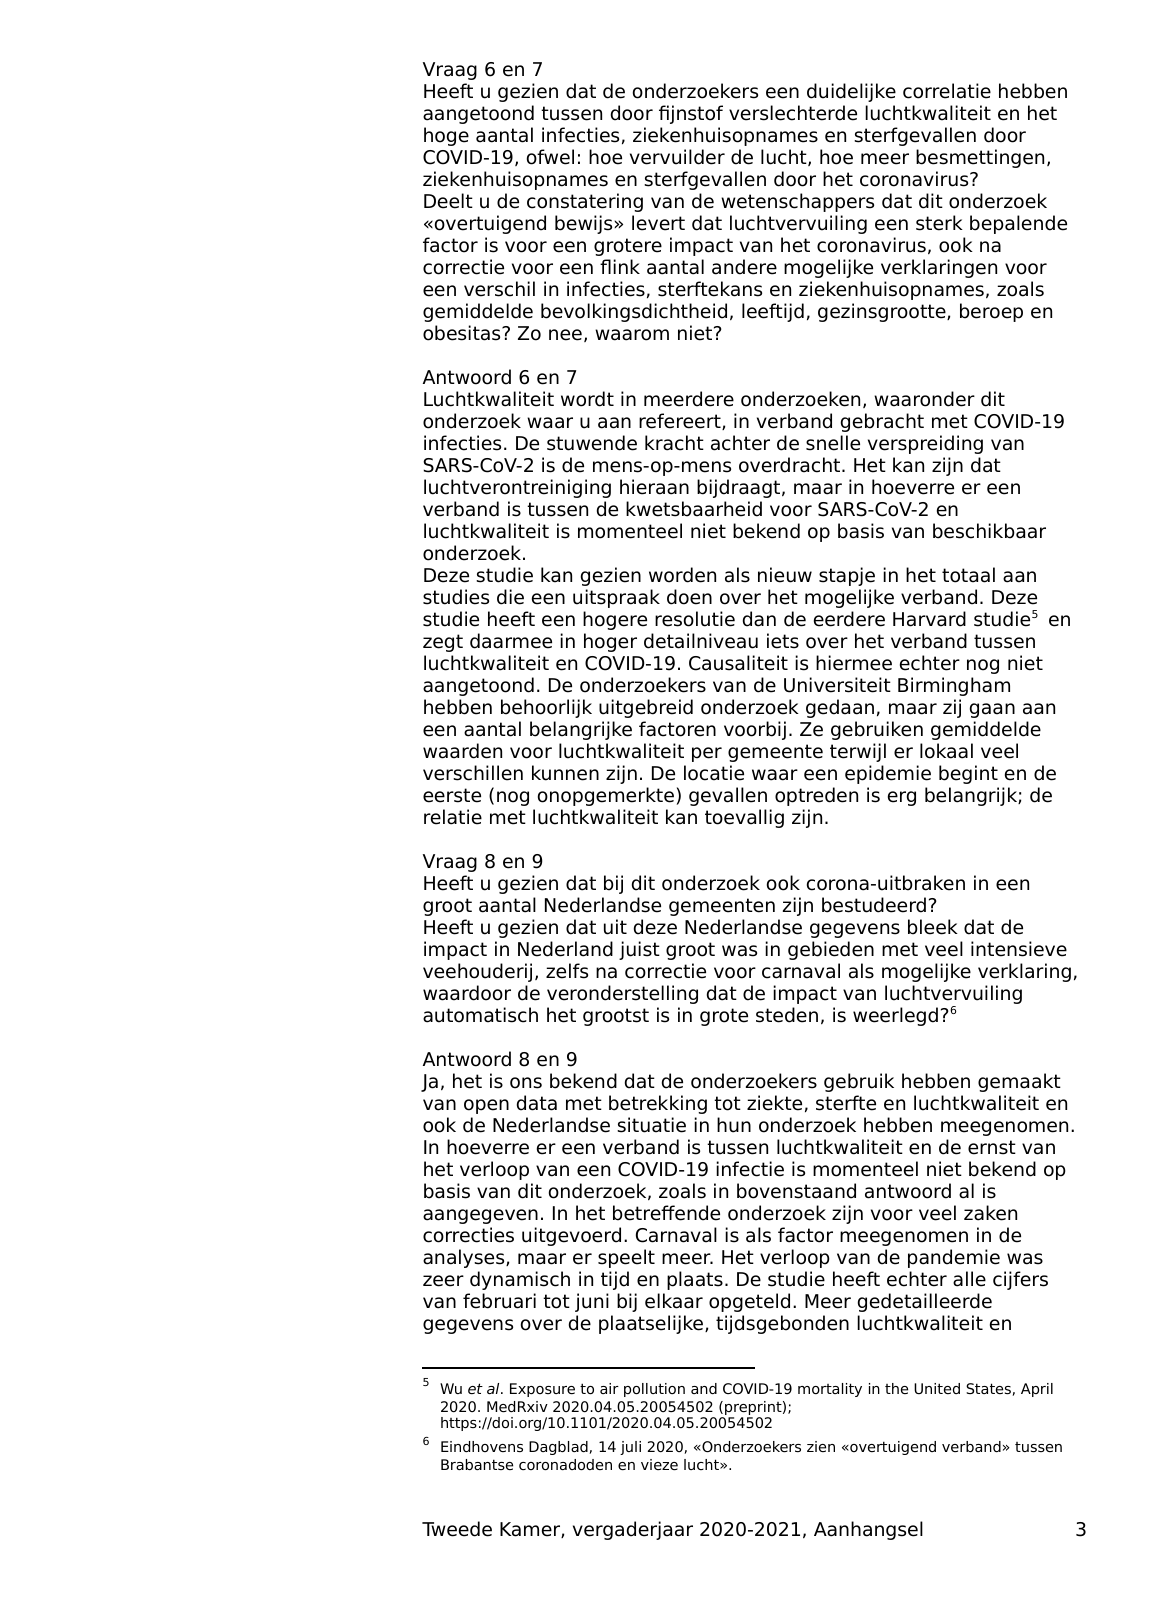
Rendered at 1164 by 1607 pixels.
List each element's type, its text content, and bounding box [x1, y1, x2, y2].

text Vraag 8 en 9 [422, 851, 1087, 873]
text Deze studie kan gezien worden als nieuw stapje in het totaal aan studies die een uitspraak doen over het mogelijke verband. Deze studie heeft een hogere resolutie dan de eerdere Harvard studie en zegt daarmee in hoger detailniveau iets over het verband tussen luchtkwaliteit en COVID-19. Causaliteit is hiermee echter nog niet aangetoond. De onderzoekers van de Universiteit Birmingham hebben behoorlijk uitgebreid onderzoek gedaan, maar zij gaan aan een aantal belangrijke factoren voorbij. Ze gebruiken gemiddelde waarden voor luchtkwaliteit per gemeente terwijl er lokaal veel verschillen kunnen zijn. De locatie waar een epidemie begint en de eerste (nog onopgemerkte) gevallen optreden is erg belangrijk; de relatie met luchtkwaliteit kan toevallig zijn. [422, 565, 1087, 828]
text Luchtkwaliteit wordt in meerdere onderzoeken, waaronder dit onderzoek waar u aan refereert, in verband gebracht met COVID-19 infecties. De stuwende kracht achter de snelle verspreiding van SARS-CoV-2 is de mens-op-mens overdracht. Het kan zijn dat luchtverontreiniging hieraan bijdraagt, maar in hoeverre er een verband is tussen de kwetsbaarheid voor SARS-CoV-2 en luchtkwaliteit is momenteel niet bekend op basis van beschikbaar onderzoek. [422, 389, 1087, 565]
text In hoeverre er een verband is tussen luchtkwaliteit en de ernst van het verloop van een COVID-19 infectie is momenteel niet bekend op basis van dit onderzoek, zoals in bovenstaand antwoord al is aangegeven. In het betreffende onderzoek zijn voor veel zaken correcties uitgevoerd. Carnaval is als factor meegenomen in de analyses, maar er speelt meer. Het verloop van de pandemie was zeer dynamisch in tijd en plaats. De studie heeft echter alle cijfers van februari tot juni bij elkaar opgeteld. Meer gedetailleerde gegevens over de plaatselijke, tijdsgebonden luchtkwaliteit en [422, 1137, 1087, 1334]
text Vraag 6 en 7 [422, 59, 1087, 81]
text Antwoord 8 en 9 [422, 1049, 1087, 1071]
text Antwoord 6 en 7 [422, 367, 1087, 389]
text Heeft u gezien dat de onderzoekers een duidelijke correlatie hebben aangetoond tussen door fijnstof verslechterde luchtkwaliteit en het hoge aantal infecties, ziekenhuisopnames en sterfgevallen door COVID-19, ofwel: hoe vervuilder de lucht, hoe meer besmettingen, ziekenhuisopnames en sterfgevallen door het coronavirus? [422, 81, 1087, 191]
text Ja, het is ons bekend dat de onderzoekers gebruik hebben gemaakt van open data met betrekking tot ziekte, sterfte en luchtkwaliteit en ook de Nederlandse situatie in hun onderzoek hebben meegenomen. [422, 1071, 1087, 1137]
text Eindhovens Dagblad, 14 juli 2020, «Onderzoekers zien «overtuigend verband» tussen Brabantse coronadoden en vieze lucht». [422, 1435, 1087, 1474]
text Wu et al. Exposure to air pollution and COVID-19 mortality in the United States, April 2020. MedRxiv 2020.04.05.20054502 (preprint); https://doi.org/10.1101/2020.04.05.20054502 [422, 1377, 1087, 1432]
text Deelt u de constatering van de wetenschappers dat dit onderzoek «overtuigend bewijs» levert dat luchtvervuiling een sterk bepalende factor is voor een grotere impact van het coronavirus, ook na correctie voor een flink aantal andere mogelijke verklaringen voor een verschil in infecties, sterftekans en ziekenhuisopnames, zoals gemiddelde bevolkingsdichtheid, leeftijd, gezinsgrootte, beroep en obesitas? Zo nee, waarom niet? [422, 191, 1087, 345]
text Heeft u gezien dat uit deze Nederlandse gegevens bleek dat de impact in Nederland juist groot was in gebieden met veel intensieve veehouderij, zelfs na correctie voor carnaval als mogelijke verklaring, waardoor de veronderstelling dat de impact van luchtvervuiling automatisch het grootst is in grote steden, is weerlegd? [422, 917, 1087, 1027]
text Heeft u gezien dat bij dit onderzoek ook corona-uitbraken in een groot aantal Nederlandse gemeenten zijn bestudeerd? [422, 873, 1087, 917]
